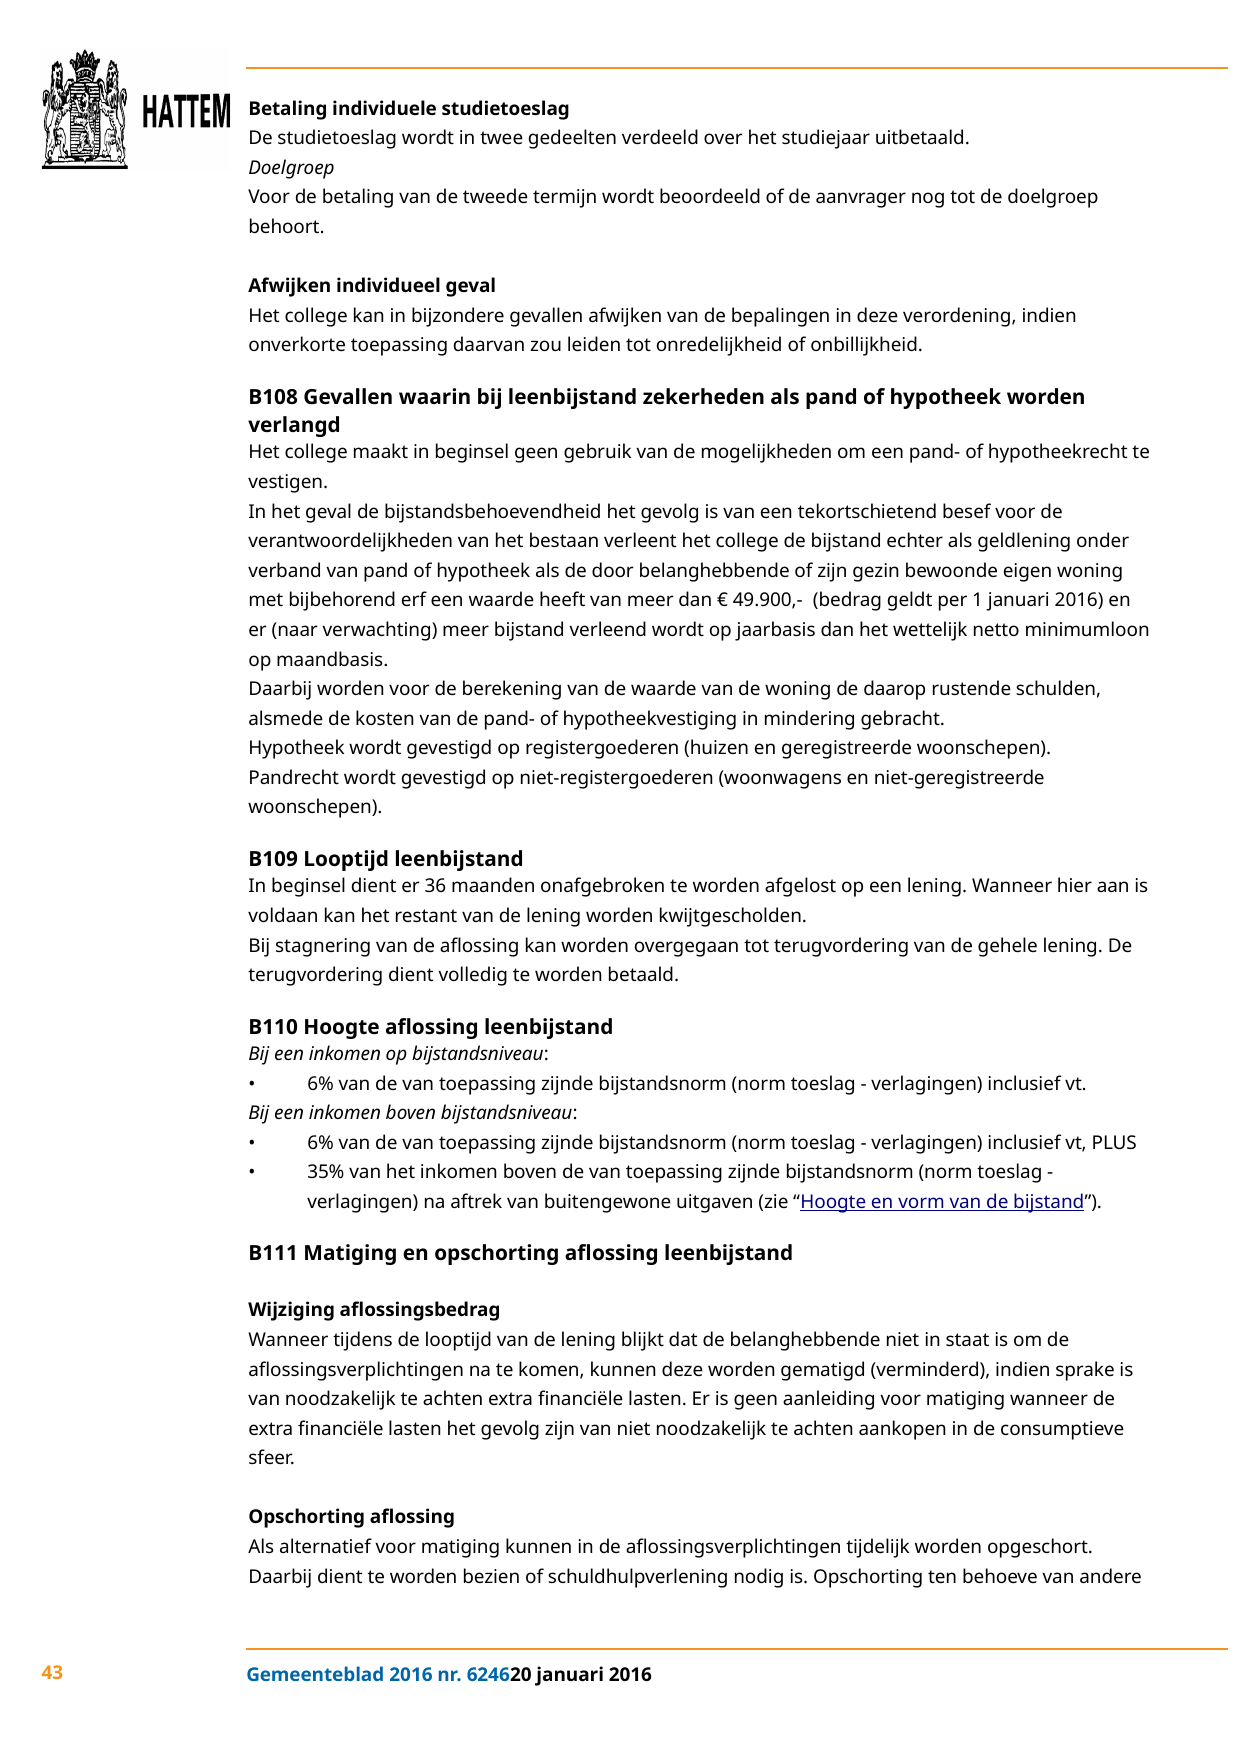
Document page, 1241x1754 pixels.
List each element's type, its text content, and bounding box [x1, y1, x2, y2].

text B111 Matiging en opschorting aflossing leenbijstand [248, 1238, 1152, 1267]
text Pandrecht wordt gevestigd op niet-registergoederen (woonwagens en niet-geregistreerde woonschepen). [248, 764, 1152, 819]
text Hypotheek wordt gevestigd op registergoederen (huizen en geregistreerde woonschepen). [248, 734, 1152, 760]
list 35% van het inkomen boven de van toepassing zijnde bijstandsnorm (norm toeslag - verlagingen) na aftrek van buitengewone uitgaven (zie “Hoogte en vorm van de bijstand”). [248, 1158, 1152, 1214]
text Doelgroep [248, 154, 1152, 180]
text B108 Gevallen waarin bij leenbijstand zekerheden als pand of hypotheek worden verlangd [248, 382, 1152, 439]
list 6% van de van toepassing zijnde bijstandsnorm (norm toeslag - verlagingen) inclusief vt, PLUS [248, 1129, 1152, 1155]
text Wanneer tijdens de looptijd van de lening blijkt dat de belanghebbende niet in staat is om de aflossingsverplichtingen na te komen, kunnen deze worden gematigd (verminderd), indien sprake is van noodzakelijk te achten extra financiële lasten. Er is geen aanleiding voor matiging wanneer de extra financiële lasten het gevolg zijn van niet noodzakelijk te achten aankopen in de consumptieve sfeer. [248, 1326, 1152, 1470]
text Voor de betaling van de tweede termijn wordt beoordeeld of de aanvrager nog tot de doelgroep behoort. [248, 183, 1152, 239]
text In het geval de bijstandsbehoevendheid het gevolg is van een tekortschietend besef voor de verantwoordelijkheden van het bestaan verleent het college de bijstand echter als geldlening onder verband van pand of hypotheek als de door belanghebbende of zijn gezin bewoonde eigen woning met bijbehorend erf een waarde heeft van meer dan € 49.900,- (bedrag geldt per 1 januari 2016) en er (naar verwachting) meer bijstand verleend wordt op jaarbasis dan het wettelijk netto minimumloon op maandbasis. [248, 498, 1152, 672]
text Afwijken individueel geval [248, 272, 1152, 298]
text Bij een inkomen boven bijstandsniveau: [248, 1099, 1152, 1125]
text Als alternatief voor matiging kunnen in de aflossingsverplichtingen tijdelijk worden opgeschort. Daarbij dient te worden bezien of schuldhulpverlening nodig is. Opschorting ten behoeve van andere [248, 1533, 1152, 1588]
text Daarbij worden voor de berekening van de waarde van de woning de daarop rustende schulden, alsmede de kosten van de pand- of hypotheekvestiging in mindering gebracht. [248, 675, 1152, 731]
text B109 Looptijd leenbijstand [248, 844, 1152, 873]
list 6% van de van toepassing zijnde bijstandsnorm (norm toeslag - verlagingen) inclusief vt. [248, 1070, 1152, 1096]
text Opschorting aflossing [248, 1504, 1152, 1529]
text Wijziging aflossingsbedrag [248, 1297, 1152, 1322]
text Het college maakt in beginsel geen gebruik van de mogelijkheden om een pand- of hypotheekrecht te vestigen. [248, 439, 1152, 494]
text B110 Hoogte aflossing leenbijstand [248, 1012, 1152, 1040]
text De studietoeslag wordt in twee gedeelten verdeeld over het studiejaar uitbetaald. [248, 124, 1152, 150]
text Betaling individuele studietoeslag [248, 95, 1152, 121]
text Het college kan in bijzondere gevallen afwijken van de bepalingen in deze verordening, indien onverkorte toepassing daarvan zou leiden tot onredelijkheid of onbillijkheid. [248, 302, 1152, 357]
text Bij stagnering van de aflossing kan worden overgegaan tot terugvordering van de gehele lening. De terugvordering dient volledig te worden betaald. [248, 932, 1152, 987]
text Bij een inkomen op bijstandsniveau: [248, 1040, 1152, 1066]
picture [41, 47, 231, 172]
text In beginsel dient er 36 maanden onafgebroken te worden afgelost op een lening. Wanneer hier aan is voldaan kan het restant van de lening worden kwijtgescholden. [248, 873, 1152, 928]
